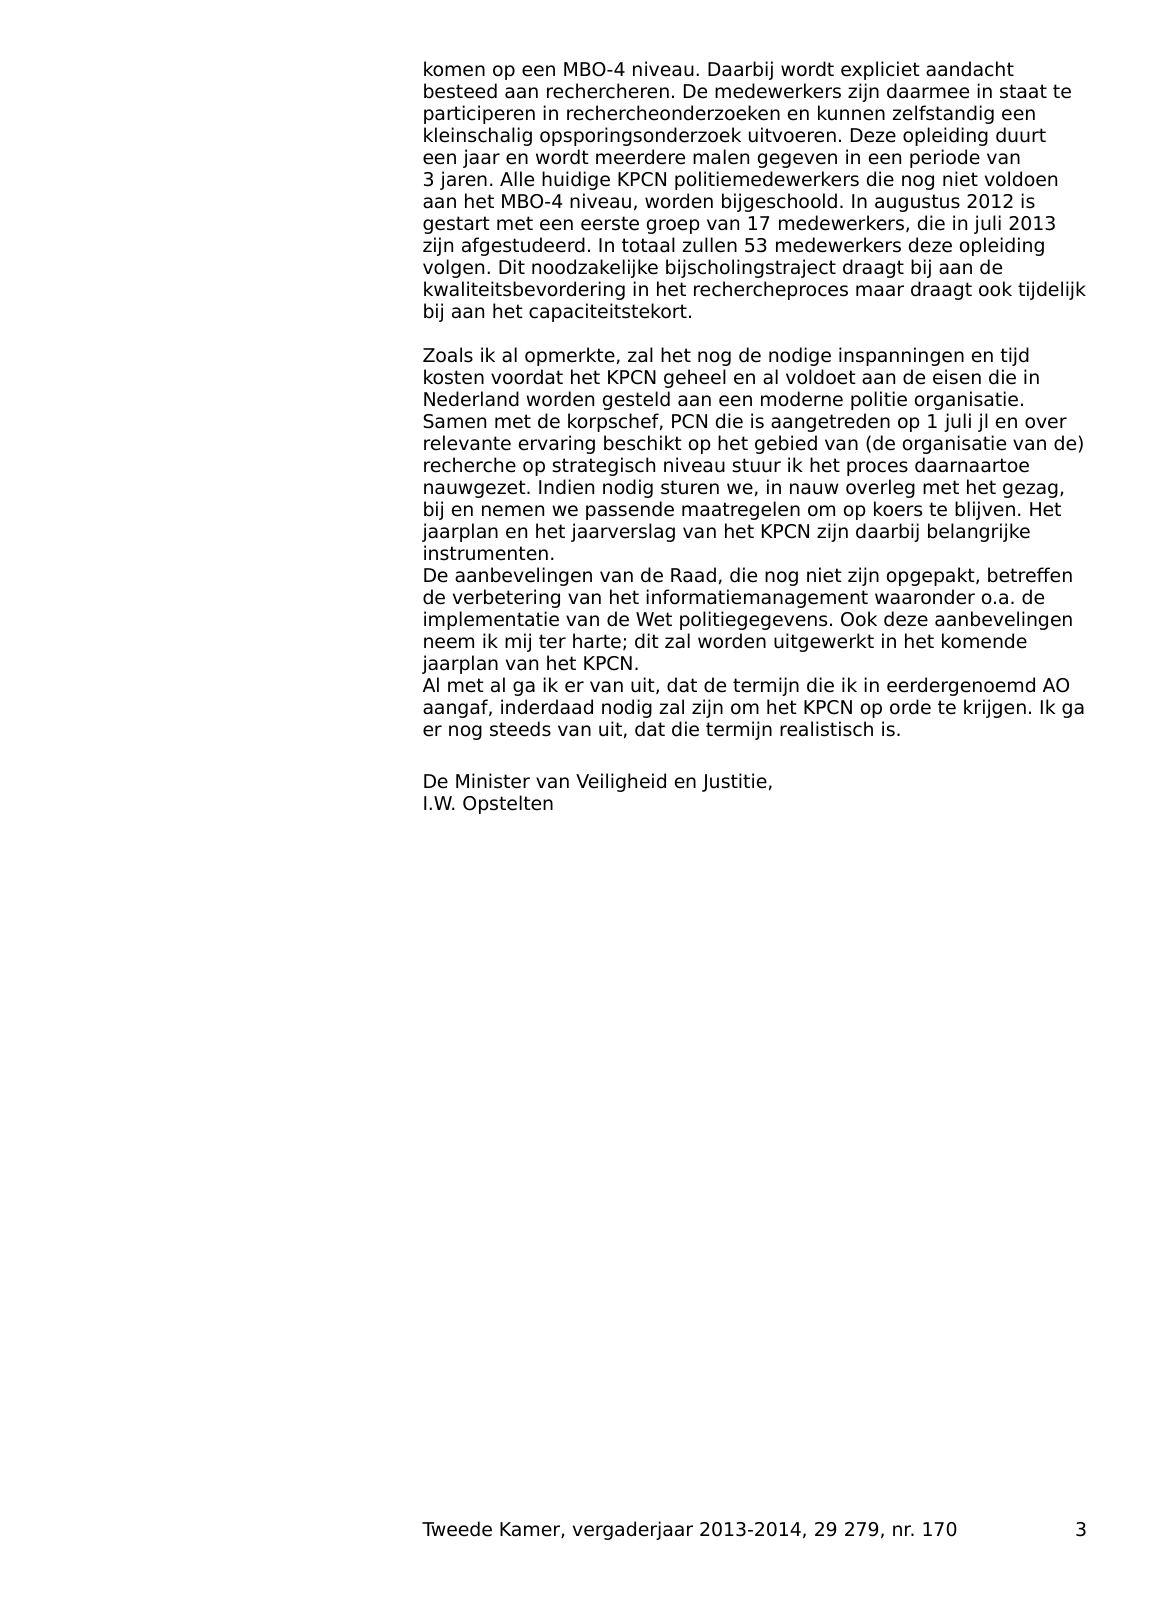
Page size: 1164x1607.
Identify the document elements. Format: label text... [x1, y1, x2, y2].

text De Minister van Veiligheid en Justitie, I.W. Opstelten [422, 771, 1087, 814]
text Zoals ik al opmerkte, zal het nog de nodige inspanningen en tijd kosten voordat het KPCN geheel en al voldoet aan de eisen die in Nederland worden gesteld aan een moderne politie organisatie. Samen met de korpschef, PCN die is aangetreden op 1 juli jl en over relevante ervaring beschikt op het gebied van (de organisatie van de) recherche op strategisch niveau stuur ik het proces daarnaartoe nauwgezet. Indien nodig sturen we, in nauw overleg met het gezag, bij en nemen we passende maatregelen om op koers te blijven. Het jaarplan en het jaarverslag van het KPCN zijn daarbij belangrijke instrumenten. [422, 345, 1087, 565]
text De aanbevelingen van de Raad, die nog niet zijn opgepakt, betreffen de verbetering van het informatiemanagement waaronder o.a. de implementatie van de Wet politiegegevens. Ook deze aanbevelingen neem ik mij ter harte; dit zal worden uitgewerkt in het komende jaarplan van het KPCN. [422, 565, 1087, 675]
text komen op een MBO-4 niveau. Daarbij wordt expliciet aandacht besteed aan rechercheren. De medewerkers zijn daarmee in staat te participeren in rechercheonderzoeken en kunnen zelfstandig een kleinschalig opsporingsonderzoek uitvoeren. Deze opleiding duurt een jaar en wordt meerdere malen gegeven in een periode van 3 jaren. Alle huidige KPCN politiemedewerkers die nog niet voldoen aan het MBO-4 niveau, worden bijgeschoold. In augustus 2012 is gestart met een eerste groep van 17 medewerkers, die in juli 2013 zijn afgestudeerd. In totaal zullen 53 medewerkers deze opleiding volgen. Dit noodzakelijke bijscholingstraject draagt bij aan de kwaliteitsbevordering in het rechercheproces maar draagt ook tijdelijk bij aan het capaciteitstekort. [422, 59, 1087, 323]
text Al met al ga ik er van uit, dat de termijn die ik in eerdergenoemd AO aangaf, inderdaad nodig zal zijn om het KPCN op orde te krijgen. Ik ga er nog steeds van uit, dat die termijn realistisch is. [422, 675, 1087, 741]
